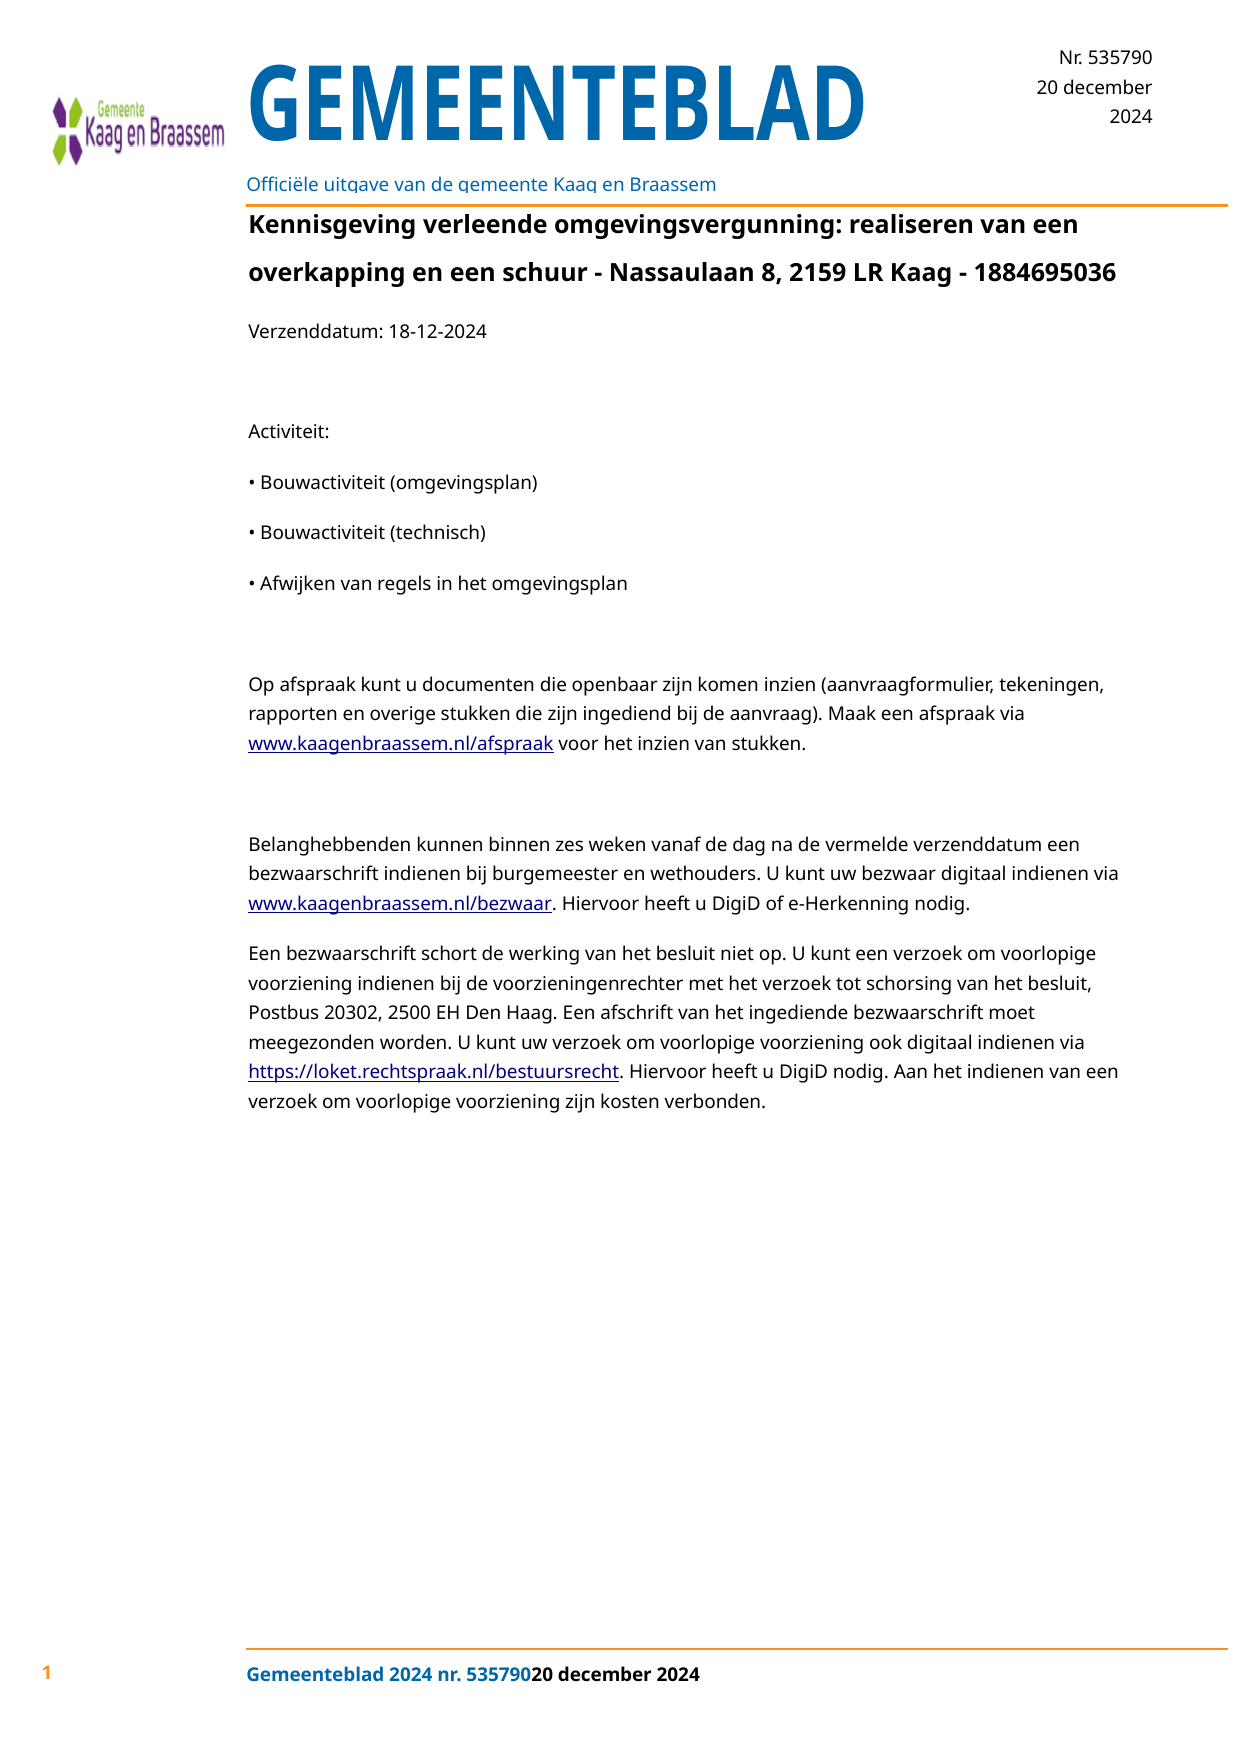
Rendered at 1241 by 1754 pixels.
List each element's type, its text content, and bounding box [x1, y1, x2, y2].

text • Afwijken van regels in het omgevingsplan [248, 570, 1152, 596]
text Activiteit: [248, 419, 1152, 444]
text Een bezwaarschrift schort de werking van het besluit niet op. U kunt een verzoek om voorlopige voorziening indienen bij de voorzieningenrechter met het verzoek tot schorsing van het besluit, Postbus 20302, 2500 EH Den Haag. Een afschrift van het ingediende bezwaarschrift moet meegezonden worden. U kunt uw verzoek om voorlopige voorziening ook digitaal indienen via https://loket.rechtspraak.nl/bestuursrecht. Hiervoor heeft u DigiD nodig. Aan het indienen van een verzoek om voorlopige voorziening zijn kosten verbonden. [248, 940, 1152, 1114]
text • Bouwactiviteit (omgevingsplan) [248, 469, 1152, 495]
text Op afspraak kunt u documenten die openbaar zijn komen inzien (aanvraagformulier, tekeningen, rapporten en overige stukken die zijn ingediend bij de aanvraag). Maak een afspraak via www.kaagenbraassem.nl/afspraak voor het inzien van stukken. [248, 671, 1152, 756]
text Verzenddatum: 18-12-2024 [248, 318, 1152, 344]
text Belanghebbenden kunnen binnen zes weken vanaf de dag na de vermelde verzenddatum een bezwaarschrift indienen bij burgemeester en wethouders. U kunt uw bezwaar digitaal indienen via www.kaagenbraassem.nl/bezwaar. Hiervoor heeft u DigiD of e-Herkenning nodig. [248, 831, 1152, 916]
text Kennisgeving verleende omgevingsvergunning: realiseren van een overkapping en een schuur - Nassaulaan 8, 2159 LR Kaag - 1884695036 [248, 207, 1152, 288]
picture [41, 47, 231, 172]
text • Bouwactiviteit (technisch) [248, 519, 1152, 545]
